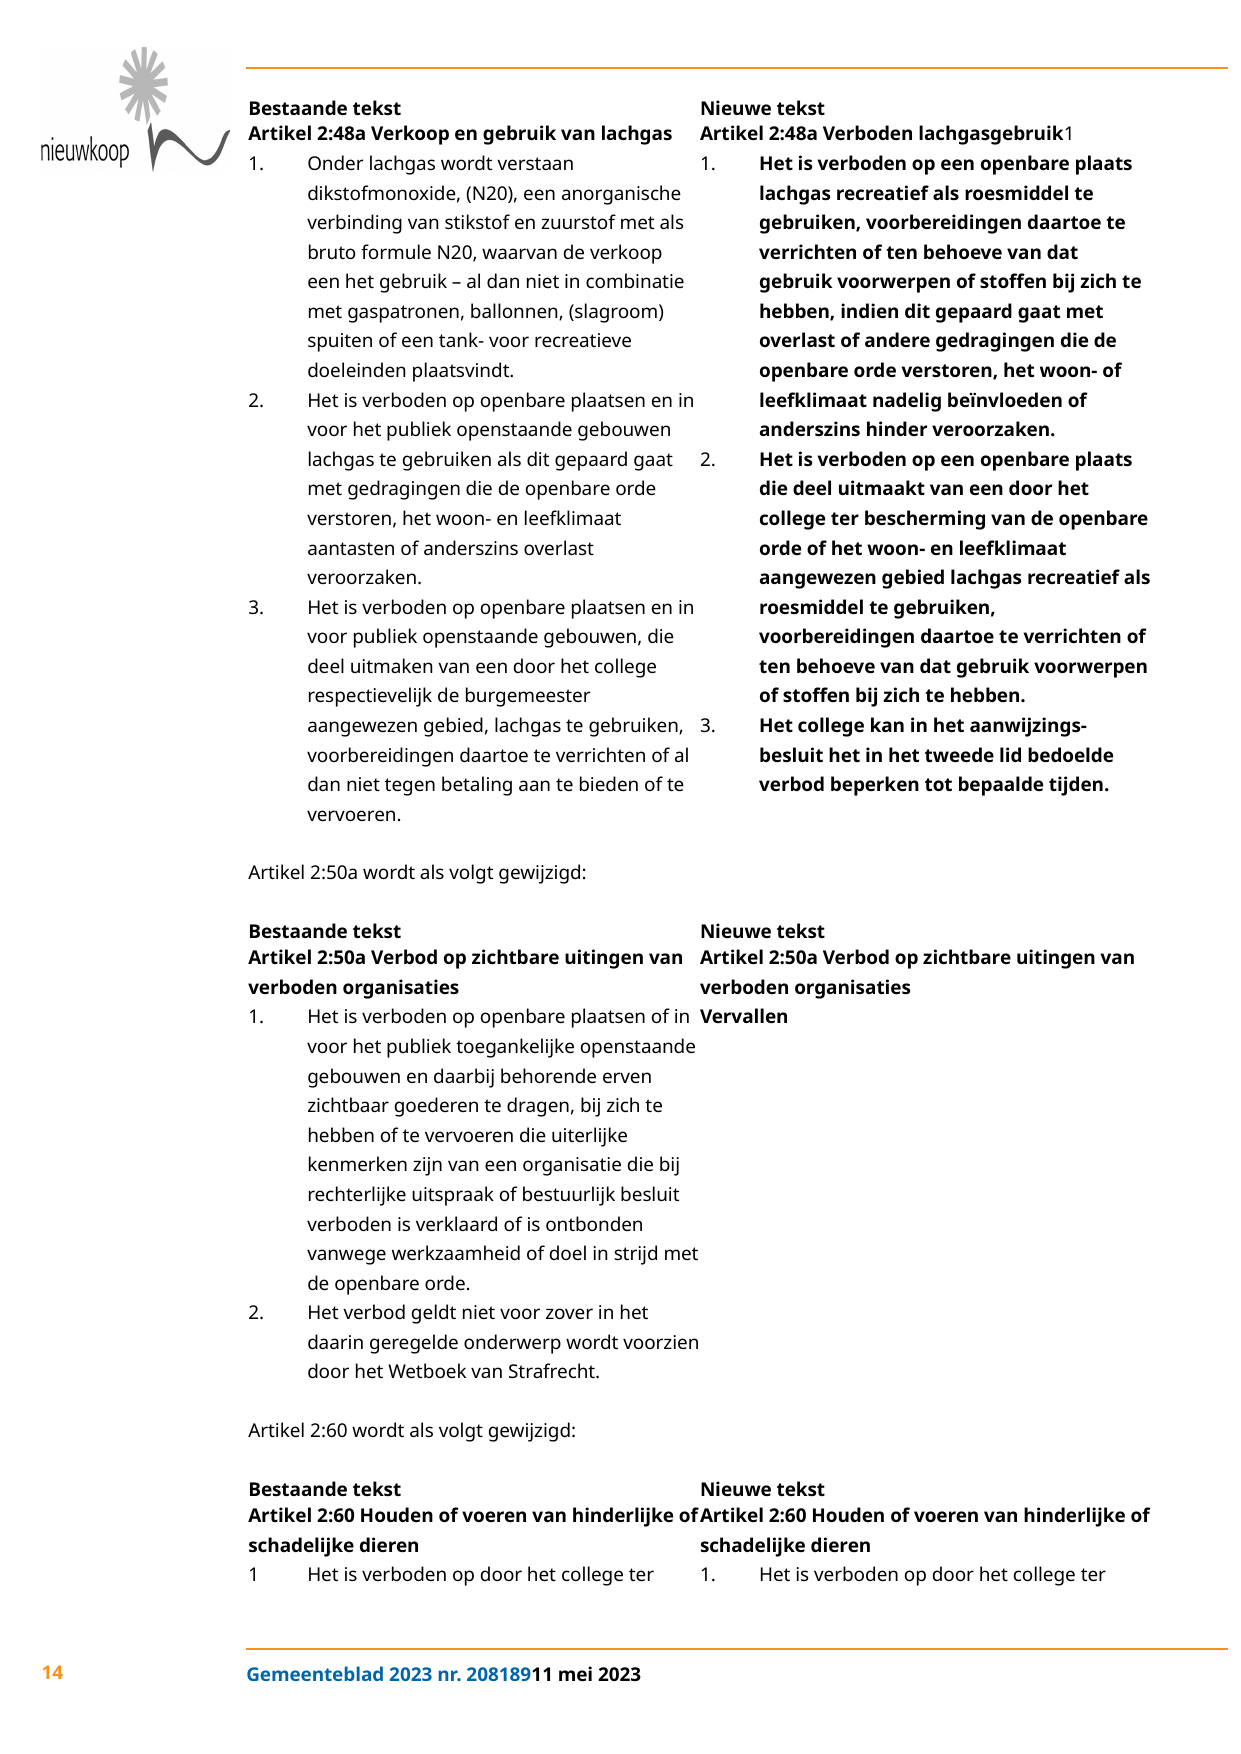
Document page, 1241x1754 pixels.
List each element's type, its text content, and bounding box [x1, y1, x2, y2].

picture [41, 47, 231, 172]
table_cell Artikel 2:60 Houden of voeren van hinderlijke of schadelijke dieren Het is verboden op door het college ter [700, 1502, 1152, 1587]
text Artikel 2:50a wordt als volgt gewijzigd: [248, 859, 1152, 885]
table_header Bestaande tekst [248, 95, 700, 121]
table_cell Artikel 2:60 Houden of voeren van hinderlijke of schadelijke dieren Het is verboden op door het college ter [248, 1502, 700, 1587]
table_cell Artikel 2:50a Verbod op zichtbare uitingen van verboden organisaties Vervallen [700, 945, 1152, 1384]
table_cell Artikel 2:48a Verboden lachgasgebruik1 Het is verboden op een openbare plaats lachgas recreatief als roesmiddel te gebruiken, voorbereidingen daartoe te verrichten of ten behoeve van dat gebruik voorwerpen of stoffen bij zich te hebben, indien dit gepaard gaat met overlast of andere gedragingen die de openbare orde verstoren, het woon- of leefklimaat nadelig beïnvloeden of anderszins hinder veroorzaken. Het is verboden op een openbare plaats die deel uitmaakt van een door het college ter bescherming van de openbare orde of het woon- en leefklimaat aangewezen gebied lachgas recreatief als roesmiddel te gebruiken, voorbereidingen daartoe te verrichten of ten behoeve van dat gebruik voorwerpen of stoffen bij zich te hebben. Het college kan in het aanwijzings- besluit het in het tweede lid bedoelde verbod beperken tot bepaalde tijden. [700, 121, 1152, 827]
table_header Bestaande tekst [248, 1476, 700, 1502]
table_header Nieuwe tekst [700, 95, 1152, 121]
table_cell Artikel 2:48a Verkoop en gebruik van lachgas Onder lachgas wordt verstaan dikstofmonoxide, (N20), een anorganische verbinding van stikstof en zuurstof met als bruto formule N20, waarvan de verkoop een het gebruik – al dan niet in combinatie met gaspatronen, ballonnen, (slagroom) spuiten of een tank- voor recreatieve doeleinden plaatsvindt. Het is verboden op openbare plaatsen en in voor het publiek openstaande gebouwen lachgas te gebruiken als dit gepaard gaat met gedragingen die de openbare orde verstoren, het woon- en leefklimaat aantasten of anderszins overlast veroorzaken. Het is verboden op openbare plaatsen en in voor publiek openstaande gebouwen, die deel uitmaken van een door het college respectievelijk de burgemeester aangewezen gebied, lachgas te gebruiken, voorbereidingen daartoe te verrichten of al dan niet tegen betaling aan te bieden of te vervoeren. [248, 121, 700, 827]
table_header Nieuwe tekst [700, 1476, 1152, 1502]
table_header Nieuwe tekst [700, 919, 1152, 944]
text Artikel 2:60 wordt als volgt gewijzigd: [248, 1417, 1152, 1443]
table_cell Artikel 2:50a Verbod op zichtbare uitingen van verboden organisaties Het is verboden op openbare plaatsen of in voor het publiek toegankelijke openstaande gebouwen en daarbij behorende erven zichtbaar goederen te dragen, bij zich te hebben of te vervoeren die uiterlijke kenmerken zijn van een organisatie die bij rechterlijke uitspraak of bestuurlijk besluit verboden is verklaard of is ontbonden vanwege werkzaamheid of doel in strijd met de openbare orde. Het verbod geldt niet voor zover in het daarin geregelde onderwerp wordt voorzien door het Wetboek van Strafrecht. [248, 945, 700, 1384]
table_header Bestaande tekst [248, 919, 700, 944]
